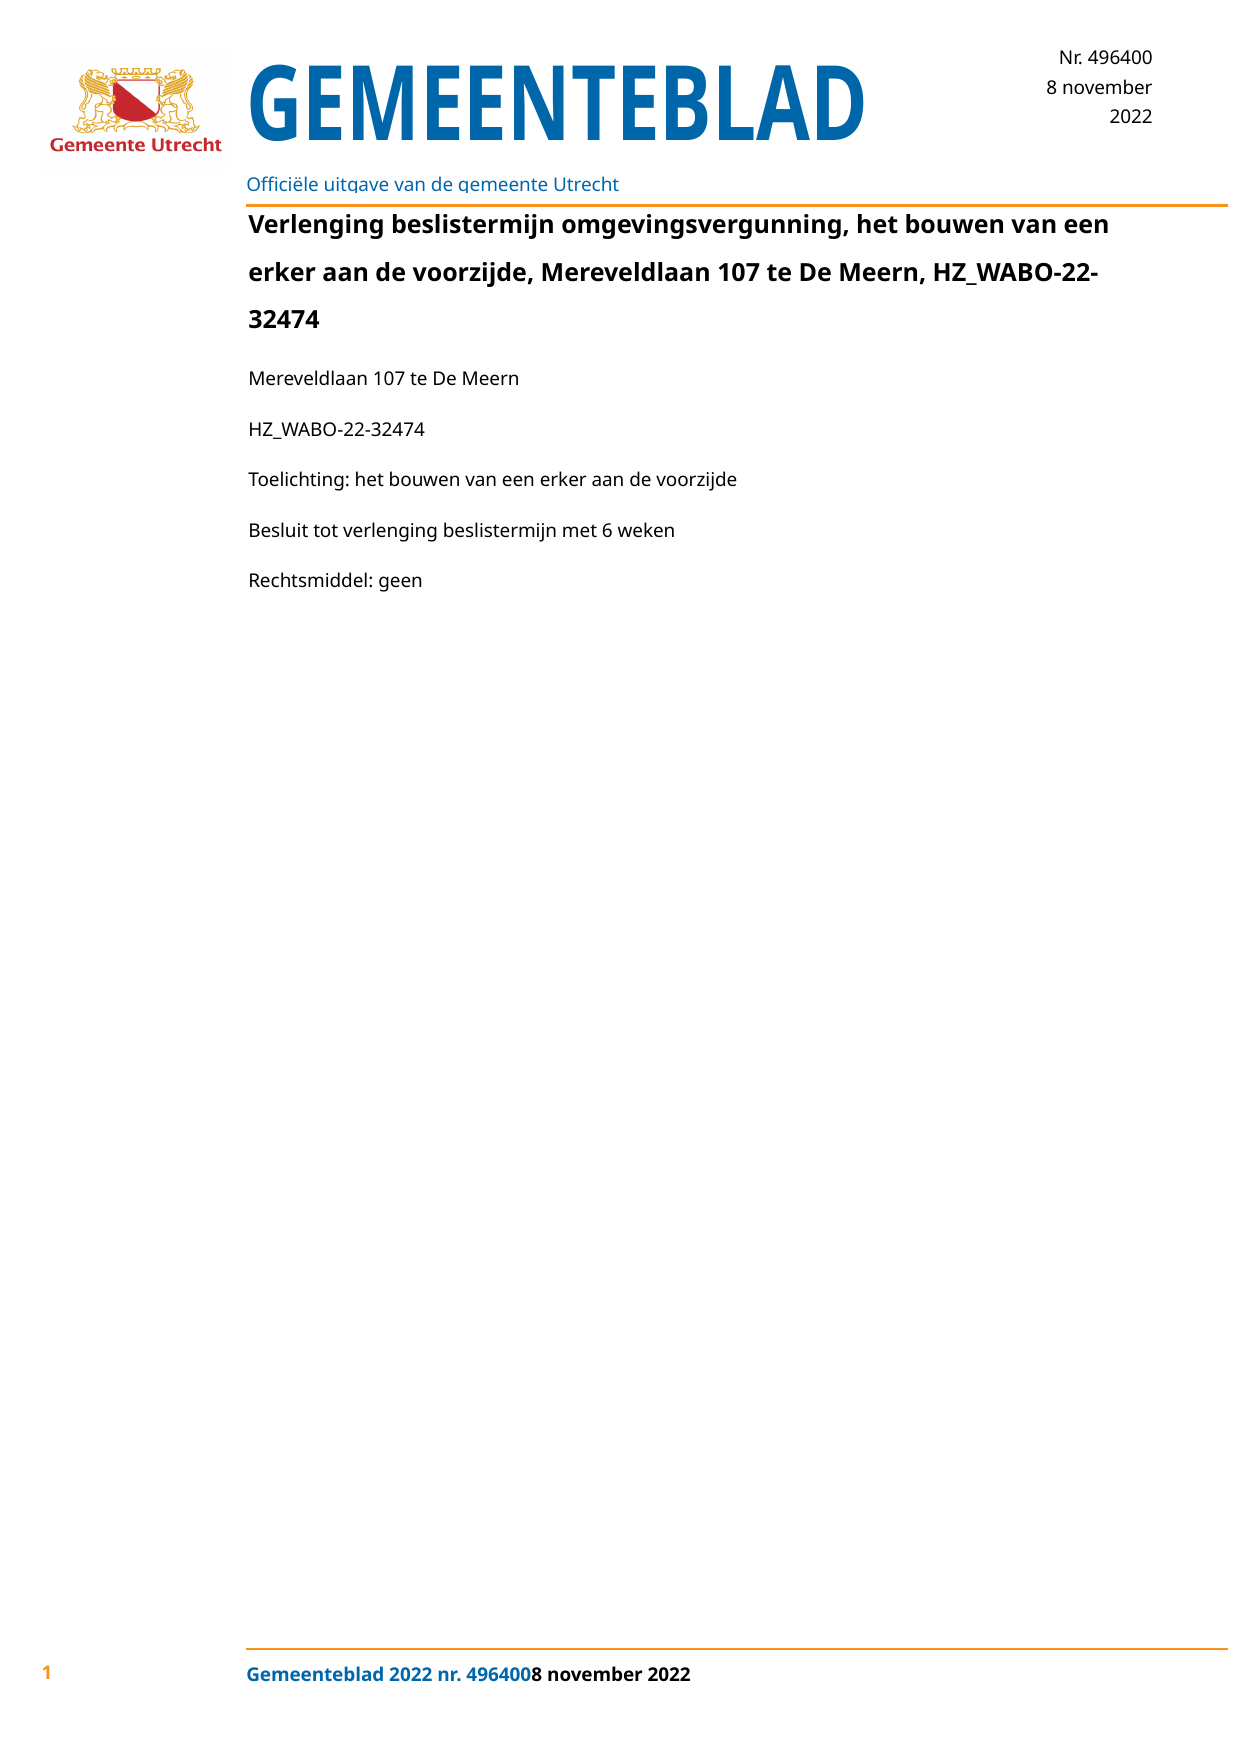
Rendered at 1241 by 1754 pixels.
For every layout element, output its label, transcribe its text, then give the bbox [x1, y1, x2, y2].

text Besluit tot verlenging beslistermijn met 6 weken [248, 517, 1152, 542]
text HZ_WABO-22-32474 [248, 416, 1152, 442]
text Verlenging beslistermijn omgevingsvergunning, het bouwen van een erker aan de voorzijde, Mereveldlaan 107 te De Meern, HZ_WABO-22-32474 [248, 207, 1152, 336]
picture [41, 47, 231, 172]
text Mereveldlaan 107 te De Meern [248, 366, 1152, 391]
text Toelichting: het bouwen van een erker aan de voorzijde [248, 466, 1152, 492]
text Rechtsmiddel: geen [248, 567, 1152, 593]
